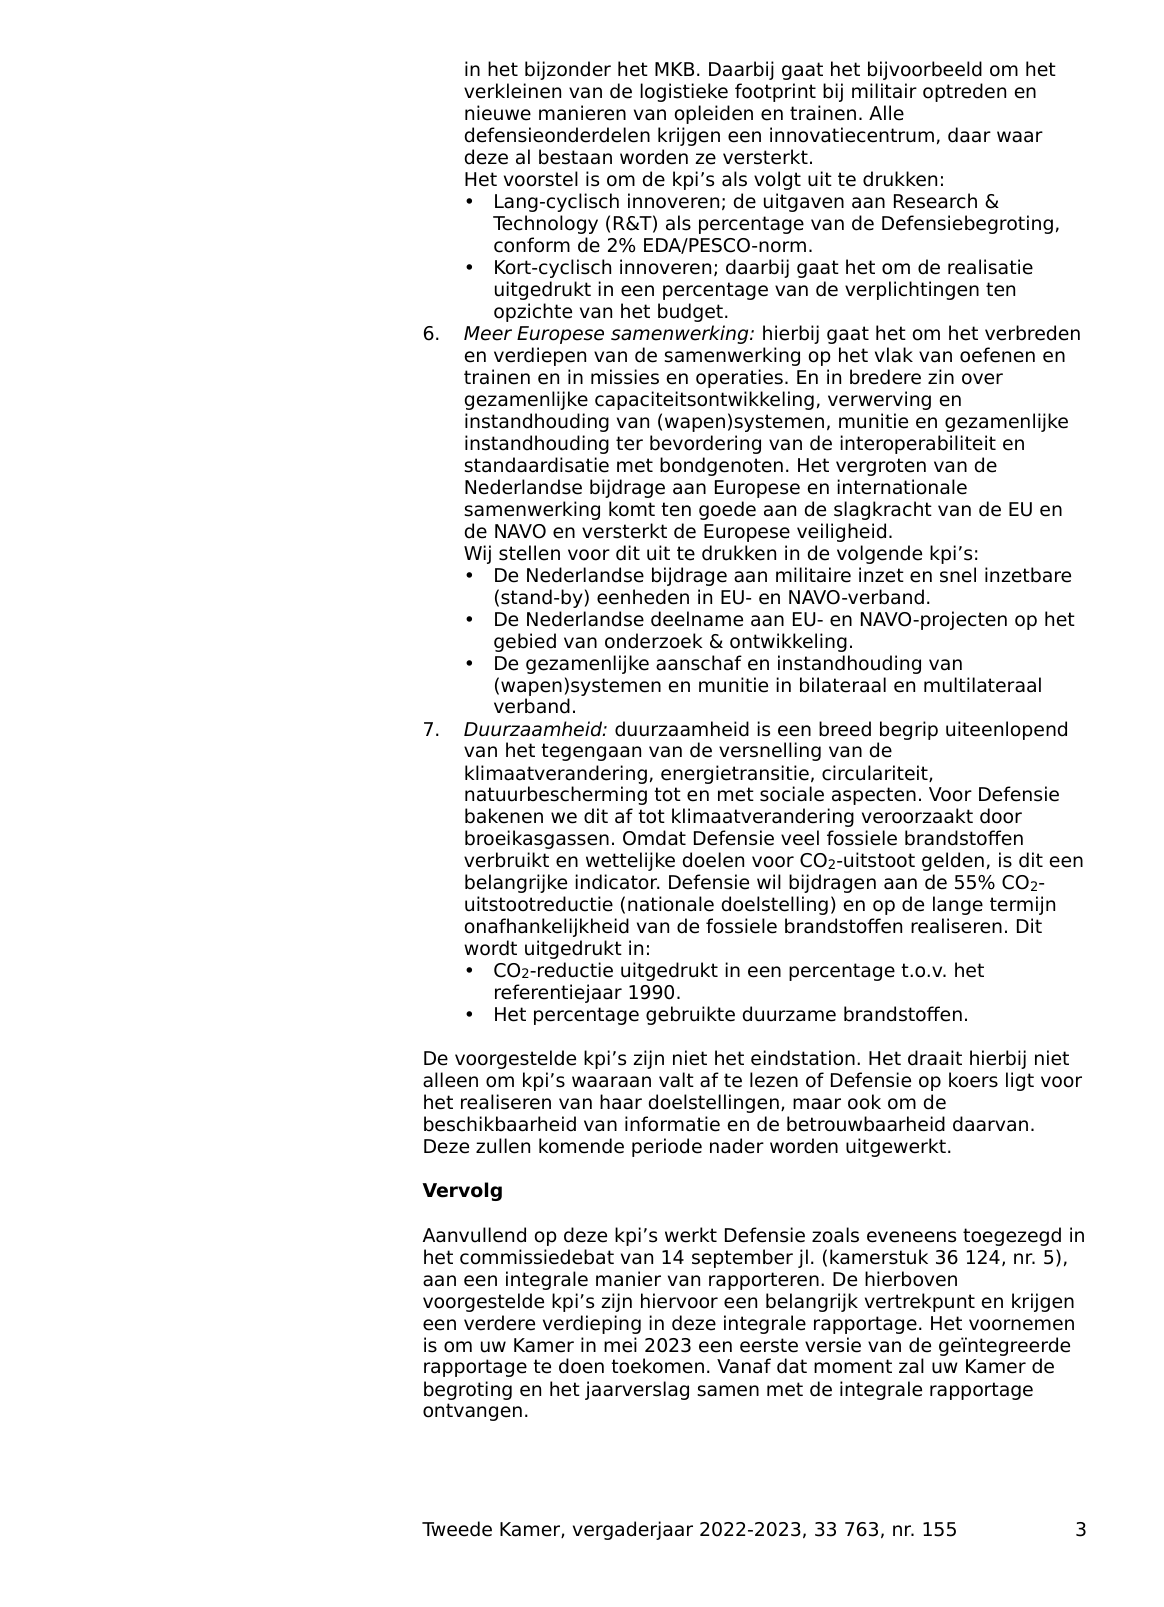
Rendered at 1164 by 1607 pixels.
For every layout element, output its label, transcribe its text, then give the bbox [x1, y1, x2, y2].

text • De Nederlandse bijdrage aan militaire inzet en snel inzetbare (stand-by) eenheden in EU- en NAVO-verband. [464, 564, 1087, 608]
text in het bijzonder het MKB. Daarbij gaat het bijvoorbeeld om het verkleinen van de logistieke footprint bij militair optreden en nieuwe manieren van opleiden en trainen. Alle defensieonderdelen krijgen een innovatiecentrum, daar waar deze al bestaan worden ze versterkt. [464, 59, 1087, 169]
text • De gezamenlijke aanschaf en instandhouding van (wapen)systemen en munitie in bilateraal en multilateraal verband. [464, 652, 1087, 718]
text Het voorstel is om de kpi’s als volgt uit te drukken: [464, 169, 1087, 191]
subtitle Vervolg [422, 1180, 1087, 1202]
text Aanvullend op deze kpi’s werkt Defensie zoals eveneens toegezegd in het commissiedebat van 14 september jl. (kamerstuk 36 124, nr. 5), aan een integrale manier van rapporteren. De hierboven voorgestelde kpi’s zijn hiervoor een belangrijk vertrekpunt en krijgen een verdere verdieping in deze integrale rapportage. Het voornemen is om uw Kamer in mei 2023 een eerste versie van de geïntegreerde rapportage te doen toekomen. Vanaf dat moment zal uw Kamer de begroting en het jaarverslag samen met de integrale rapportage ontvangen. [422, 1224, 1087, 1422]
text • CO2-reductie uitgedrukt in een percentage t.o.v. het referentiejaar 1990. [464, 960, 1087, 1004]
text • Kort-cyclisch innoveren; daarbij gaat het om de realisatie uitgedrukt in een percentage van de verplichtingen ten opzichte van het budget. [464, 257, 1087, 323]
text 6. Meer Europese samenwerking: hierbij gaat het om het verbreden en verdiepen van de samenwerking op het vlak van oefenen en trainen en in missies en operaties. En in bredere zin over gezamenlijke capaciteitsontwikkeling, verwerving en instandhouding van (wapen)systemen, munitie en gezamenlijke instandhouding ter bevordering van de interoperabiliteit en standaardisatie met bondgenoten. Het vergroten van de Nederlandse bijdrage aan Europese en internationale samenwerking komt ten goede aan de slagkracht van de EU en de NAVO en versterkt de Europese veiligheid. [422, 323, 1087, 543]
text 7. Duurzaamheid: duurzaamheid is een breed begrip uiteenlopend van het tegengaan van de versnelling van de klimaatverandering, energietransitie, circulariteit, natuurbescherming tot en met sociale aspecten. Voor Defensie bakenen we dit af tot klimaatverandering veroorzaakt door broeikasgassen. Omdat Defensie veel fossiele brandstoffen verbruikt en wettelijke doelen voor CO2-uitstoot gelden, is dit een belangrijke indicator. Defensie wil bijdragen aan de 55% CO2-uitstootreductie (nationale doelstelling) en op de lange termijn onafhankelijkheid van de fossiele brandstoffen realiseren. Dit wordt uitgedrukt in: [422, 718, 1087, 960]
text • Het percentage gebruikte duurzame brandstoffen. [464, 1004, 1087, 1026]
text Wij stellen voor dit uit te drukken in de volgende kpi’s: [464, 543, 1087, 564]
text • De Nederlandse deelname aan EU- en NAVO-projecten op het gebied van onderzoek & ontwikkeling. [464, 608, 1087, 652]
text • Lang-cyclisch innoveren; de uitgaven aan Research & Technology (R&T) als percentage van de Defensiebegroting, conform de 2% EDA/PESCO-norm. [464, 191, 1087, 257]
text De voorgestelde kpi’s zijn niet het eindstation. Het draait hierbij niet alleen om kpi’s waaraan valt af te lezen of Defensie op koers ligt voor het realiseren van haar doelstellingen, maar ook om de beschikbaarheid van informatie en de betrouwbaarheid daarvan. Deze zullen komende periode nader worden uitgewerkt. [422, 1048, 1087, 1158]
